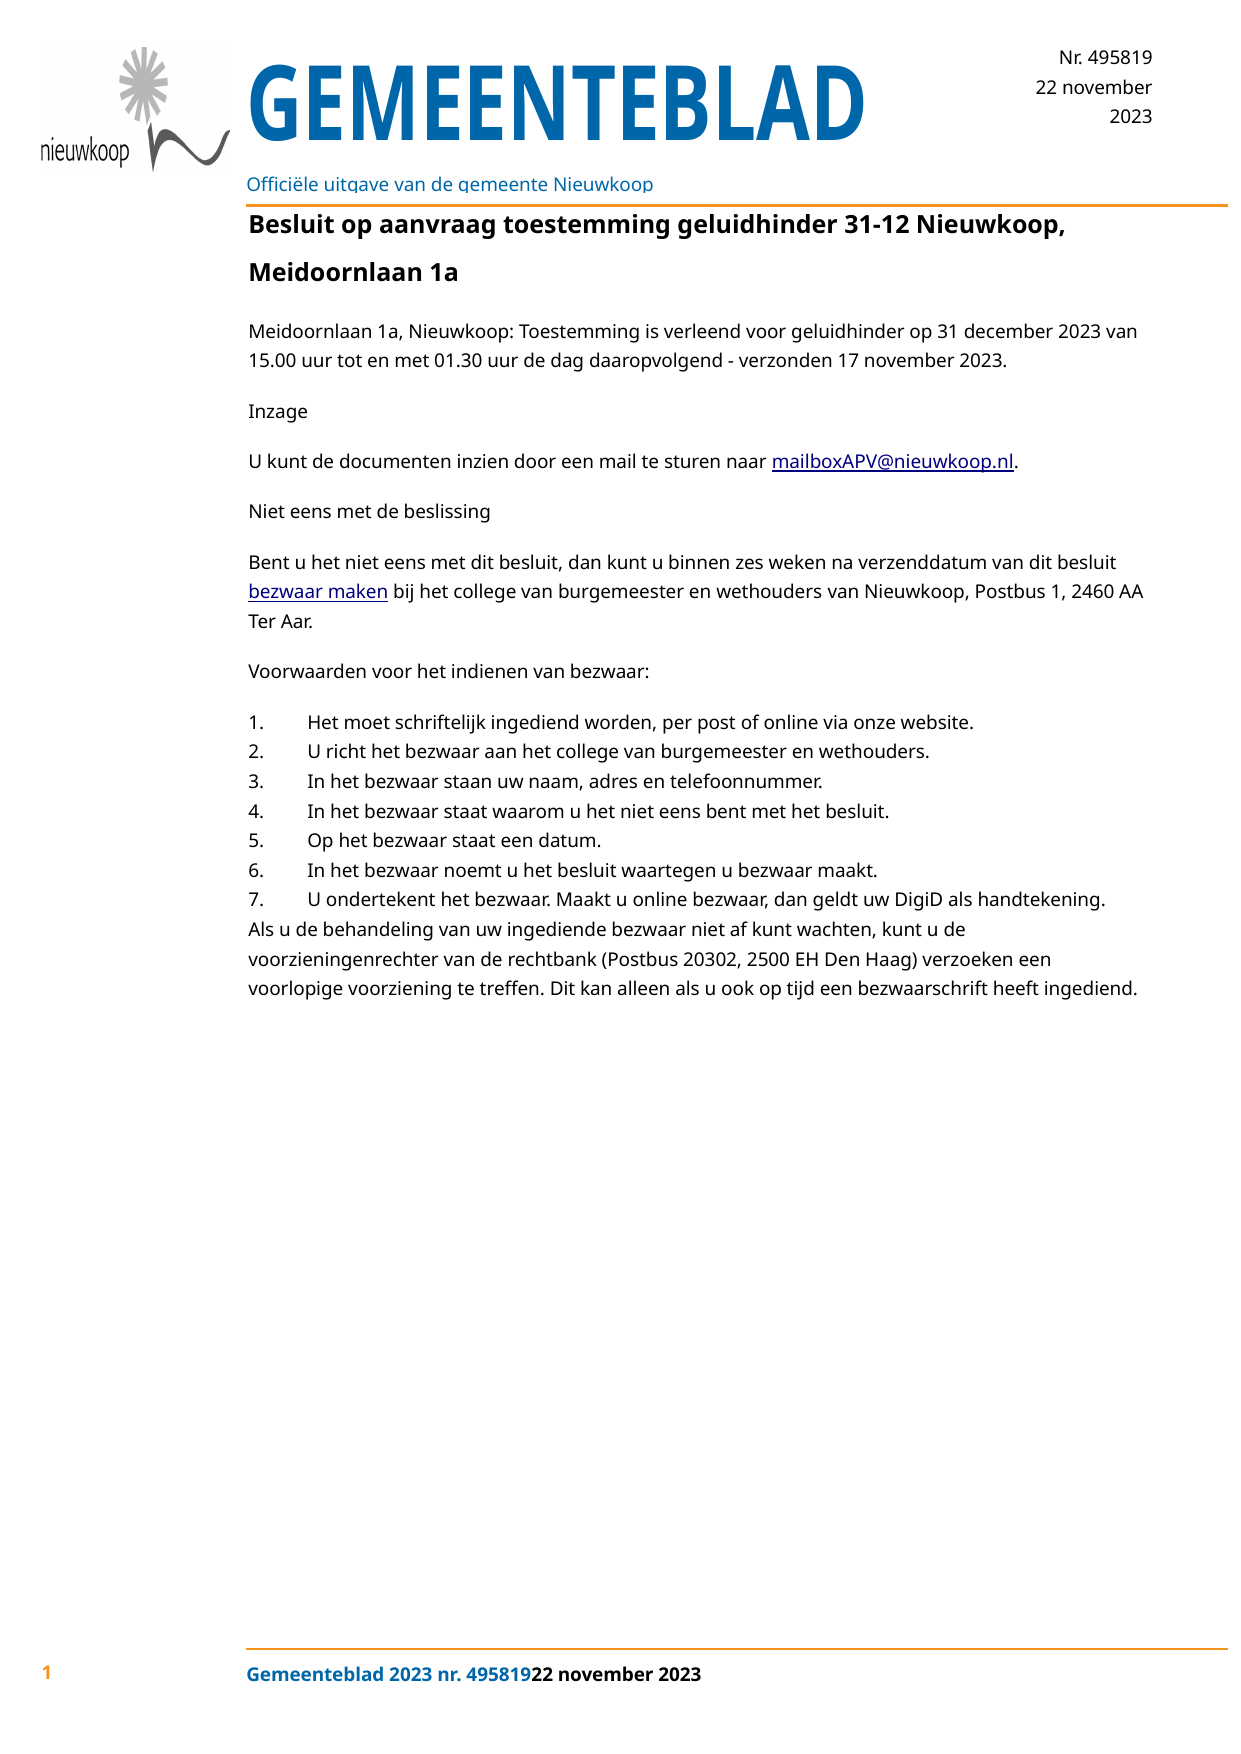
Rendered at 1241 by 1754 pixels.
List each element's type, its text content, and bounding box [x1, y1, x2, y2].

text U kunt de documenten inzien door een mail te sturen naar mailboxAPV@nieuwkoop.nl. [248, 448, 1152, 474]
list In het bezwaar staat waarom u het niet eens bent met het besluit. [248, 798, 1152, 824]
text Voorwaarden voor het indienen van bezwaar: [248, 659, 1152, 684]
text Bent u het niet eens met dit besluit, dan kunt u binnen zes weken na verzenddatum van dit besluit bezwaar maken bij het college van burgemeester en wethouders van Nieuwkoop, Postbus 1, 2460 AA Ter Aar. [248, 549, 1152, 634]
list Het moet schriftelijk ingediend worden, per post of online via onze website. [248, 709, 1152, 735]
text Niet eens met de beslissing [248, 499, 1152, 524]
list In het bezwaar staan uw naam, adres en telefoonnummer. [248, 768, 1152, 794]
list Op het bezwaar staat een datum. [248, 827, 1152, 853]
text Besluit op aanvraag toestemming geluidhinder 31-12 Nieuwkoop, Meidoornlaan 1a [248, 207, 1152, 288]
list In het bezwaar noemt u het besluit waartegen u bezwaar maakt. [248, 857, 1152, 883]
list U ondertekent het bezwaar. Maakt u online bezwaar, dan geldt uw DigiD als handtekening. [248, 887, 1152, 912]
text Als u de behandeling van uw ingediende bezwaar niet af kunt wachten, kunt u de voorzieningenrechter van de rechtbank (Postbus 20302, 2500 EH Den Haag) verzoeken een voorlopige voorziening te treffen. Dit kan alleen als u ook op tijd een bezwaarschrift heeft ingediend. [248, 916, 1152, 1001]
text Meidoornlaan 1a, Nieuwkoop: Toestemming is verleend voor geluidhinder op 31 december 2023 van 15.00 uur tot en met 01.30 uur de dag daaropvolgend - verzonden 17 november 2023. [248, 318, 1152, 373]
picture [41, 47, 231, 172]
list U richt het bezwaar aan het college van burgemeester en wethouders. [248, 739, 1152, 764]
text Inzage [248, 398, 1152, 424]
